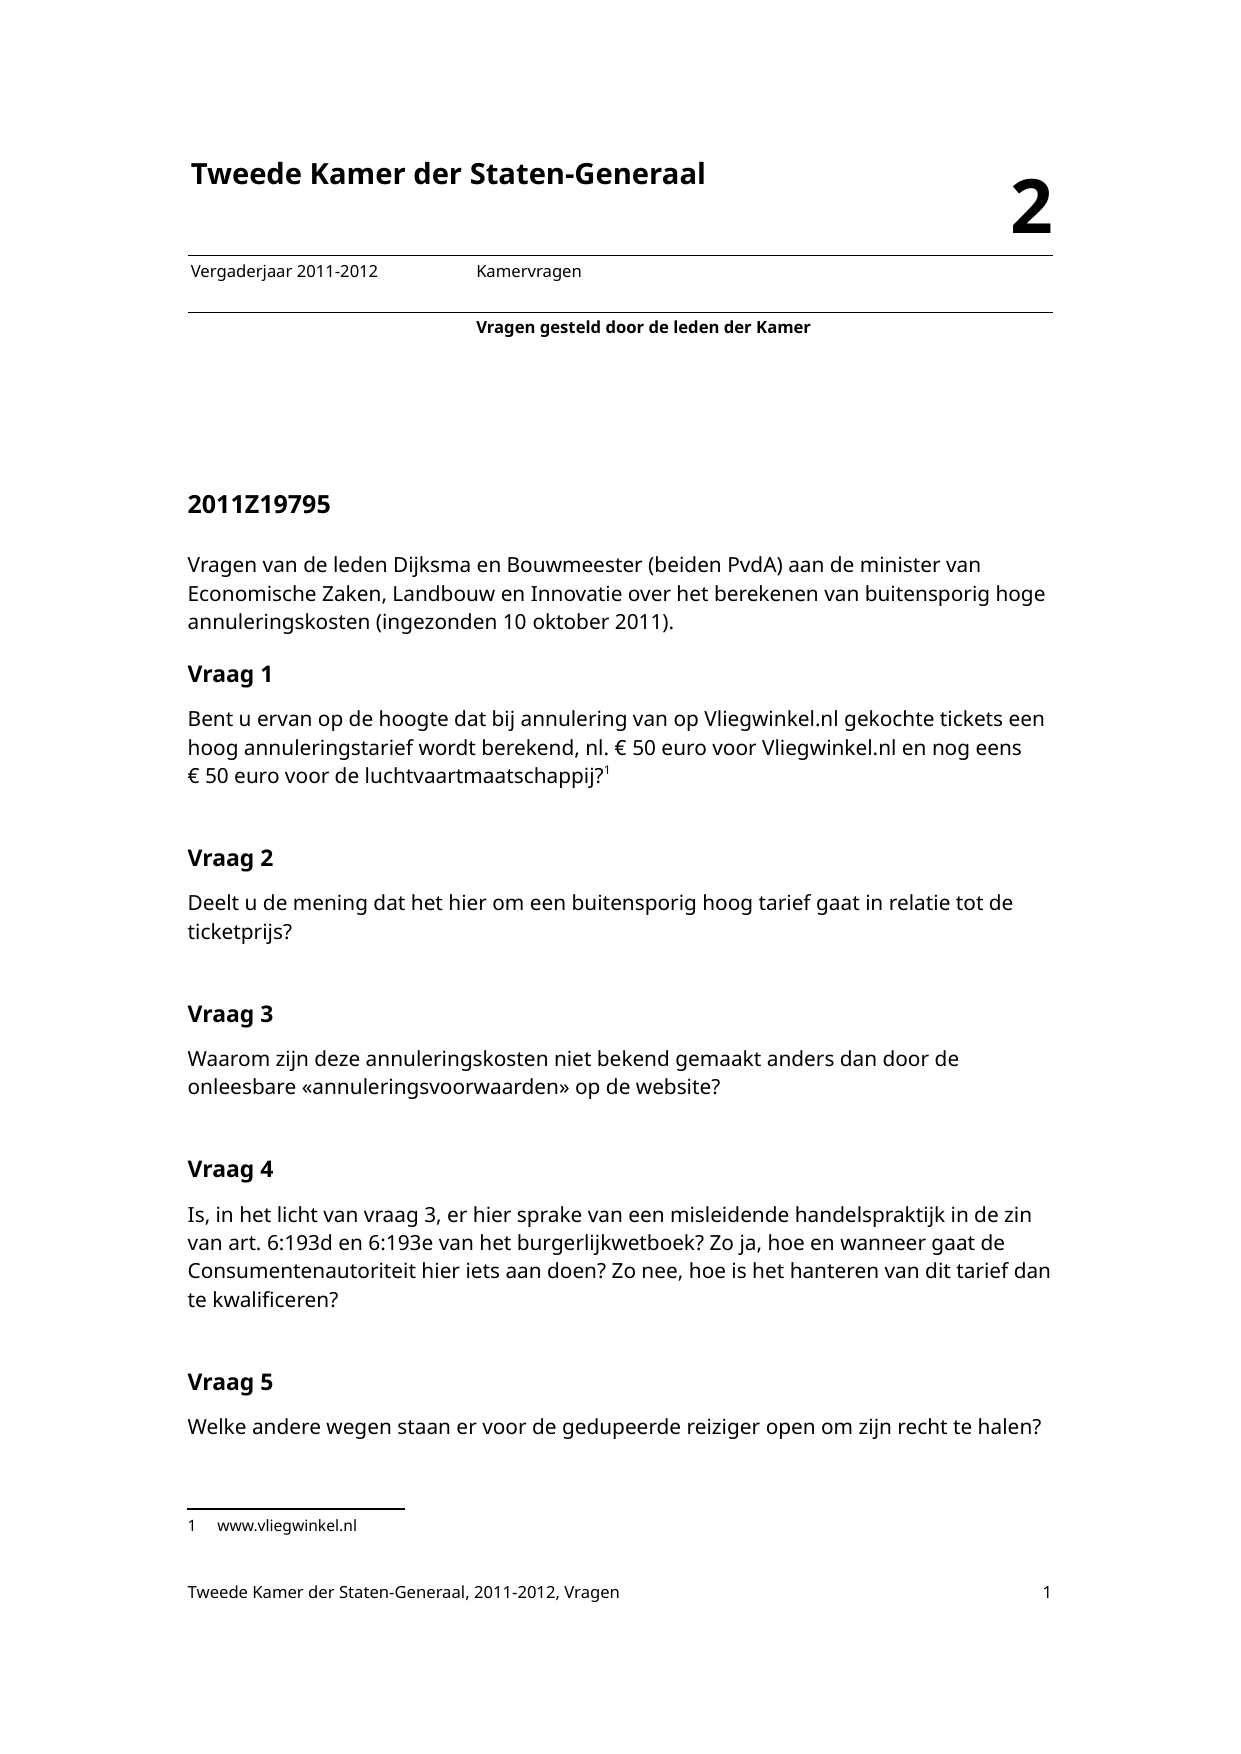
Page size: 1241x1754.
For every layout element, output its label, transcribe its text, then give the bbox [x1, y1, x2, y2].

subtitle Vraag 5 [187, 1366, 1053, 1397]
subtitle Vraag 2 [187, 842, 1053, 873]
text 2011Z19795 [187, 487, 1053, 521]
text www.vliegwinkel.nl [187, 1508, 1053, 1536]
table_cell Vergaderjaar 2011-2012 [188, 256, 473, 312]
text Welke andere wegen staan er voor de gedupeerde reiziger open om zijn recht te halen? [187, 1412, 1053, 1441]
text Vragen van de leden Dijksma en Bouwmeester (beiden PvdA) aan de minister van Economische Zaken, Landbouw en Innovatie over het berekenen van buitensporig hoge annuleringskosten (ingezonden 10 oktober 2011). [187, 550, 1053, 636]
subtitle Vraag 1 [187, 658, 1053, 689]
table_cell Vragen gesteld door de leden der Kamer [473, 313, 1053, 339]
text Waarom zijn deze annuleringskosten niet bekend gemaakt anders dan door de onleesbare «annuleringsvoorwaarden» op de website? [187, 1044, 1053, 1101]
table_cell Kamervragen [473, 256, 1053, 312]
table_header 2 [880, 150, 1053, 255]
subtitle Vraag 4 [187, 1153, 1053, 1185]
text Is, in het licht van vraag 3, er hier sprake van een misleidende handelspraktijk in de zin van art. 6:193d en 6:193e van het burgerlijkwetboek? Zo ja, hoe en wanneer gaat de Consumentenautoriteit hier iets aan doen? Zo nee, hoe is het hanteren van dit tarief dan te kwalificeren? [187, 1200, 1053, 1313]
subtitle Vraag 3 [187, 998, 1053, 1029]
text Bent u ervan op de hoogte dat bij annulering van op Vliegwinkel.nl gekochte tickets een hoog annuleringstarief wordt berekend, nl. € 50 euro voor Vliegwinkel.nl en nog eens € 50 euro voor de luchtvaartmaatschappij? [187, 704, 1053, 790]
table_cell [188, 313, 473, 339]
table_header Tweede Kamer der Staten-Generaal [188, 150, 879, 255]
text Deelt u de mening dat het hier om een buitensporig hoog tarief gaat in relatie tot de ticketprijs? [187, 888, 1053, 945]
